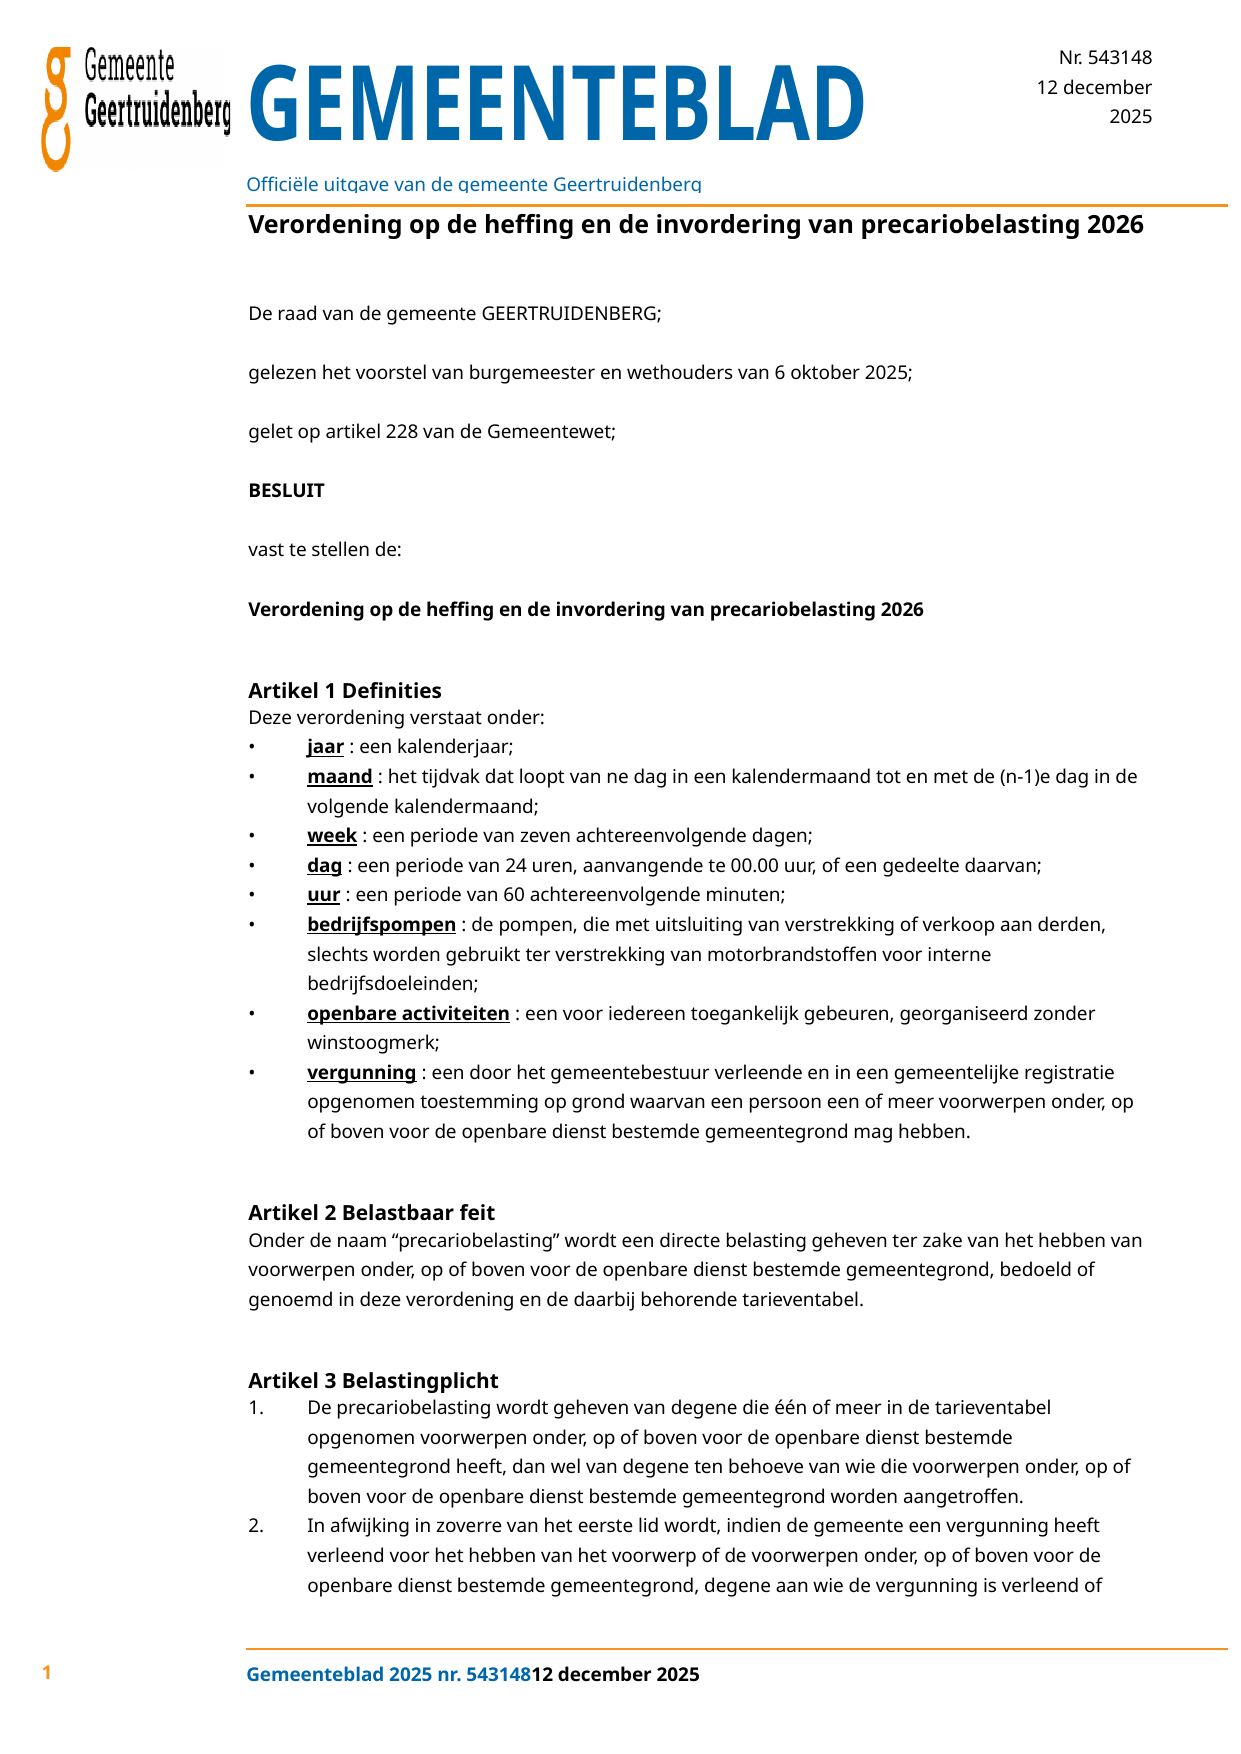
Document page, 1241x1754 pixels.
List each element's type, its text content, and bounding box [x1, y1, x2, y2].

text Verordening op de heffing en de invordering van precariobelasting 2026 [248, 207, 1152, 241]
list jaar : een kalenderjaar; [248, 734, 1152, 759]
list dag : een periode van 24 uren, aanvangende te 00.00 uur, of een gedeelte daarvan; [248, 852, 1152, 878]
list De precariobelasting wordt geheven van degene die één of meer in de tarieventabel opgenomen voorwerpen onder, op of boven voor de openbare dienst bestemde gemeentegrond heeft, dan wel van degene ten behoeve van wie die voorwerpen onder, op of boven voor de openbare dienst bestemde gemeentegrond worden aangetroffen. [248, 1394, 1152, 1509]
list maand : het tijdvak dat loopt van ne dag in een kalendermaand tot en met de (n-1)e dag in de volgende kalendermaand; [248, 763, 1152, 819]
text gelezen het voorstel van burgemeester en wethouders van 6 oktober 2025; [248, 359, 1152, 385]
list week : een periode van zeven achtereenvolgende dagen; [248, 822, 1152, 848]
text Verordening op de heffing en de invordering van precariobelasting 2026 [248, 596, 1152, 621]
list openbare activiteiten : een voor iedereen toegankelijk gebeuren, georganiseerd zonder winstoogmerk; [248, 1000, 1152, 1055]
list bedrijfspompen : de pompen, die met uitsluiting van verstrekking of verkoop aan derden, slechts worden gebruikt ter verstrekking van motorbrandstoffen voor interne bedrijfsdoeleinden; [248, 911, 1152, 996]
text vast te stellen de: [248, 537, 1152, 562]
text BESLUIT [248, 477, 1152, 503]
list In afwijking in zoverre van het eerste lid wordt, indien de gemeente een vergunning heeft verleend voor het hebben van het voorwerp of de voorwerpen onder, op of boven voor de openbare dienst bestemde gemeentegrond, degene aan wie de vergunning is verleend of [248, 1513, 1152, 1598]
list uur : een periode van 60 achtereenvolgende minuten; [248, 882, 1152, 907]
text Artikel 2 Belastbaar feit [248, 1198, 1152, 1227]
list vergunning : een door het gemeentebestuur verleende en in een gemeentelijke registratie opgenomen toestemming op grond waarvan een persoon een of meer voorwerpen onder, op of boven voor de openbare dienst bestemde gemeentegrond mag hebben. [248, 1059, 1152, 1144]
text gelet op artikel 228 van de Gemeentewet; [248, 418, 1152, 444]
text Artikel 1 Definities [248, 676, 1152, 704]
picture [41, 47, 231, 172]
text Artikel 3 Belastingplicht [248, 1366, 1152, 1394]
text De raad van de gemeente GEERTRUIDENBERG; [248, 300, 1152, 326]
text Onder de naam “precariobelasting” wordt een directe belasting geheven ter zake van het hebben van voorwerpen onder, op of boven voor de openbare dienst bestemde gemeentegrond, bedoeld of genoemd in deze verordening en de daarbij behorende tarieventabel. [248, 1227, 1152, 1312]
text Deze verordening verstaat onder: [248, 704, 1152, 730]
